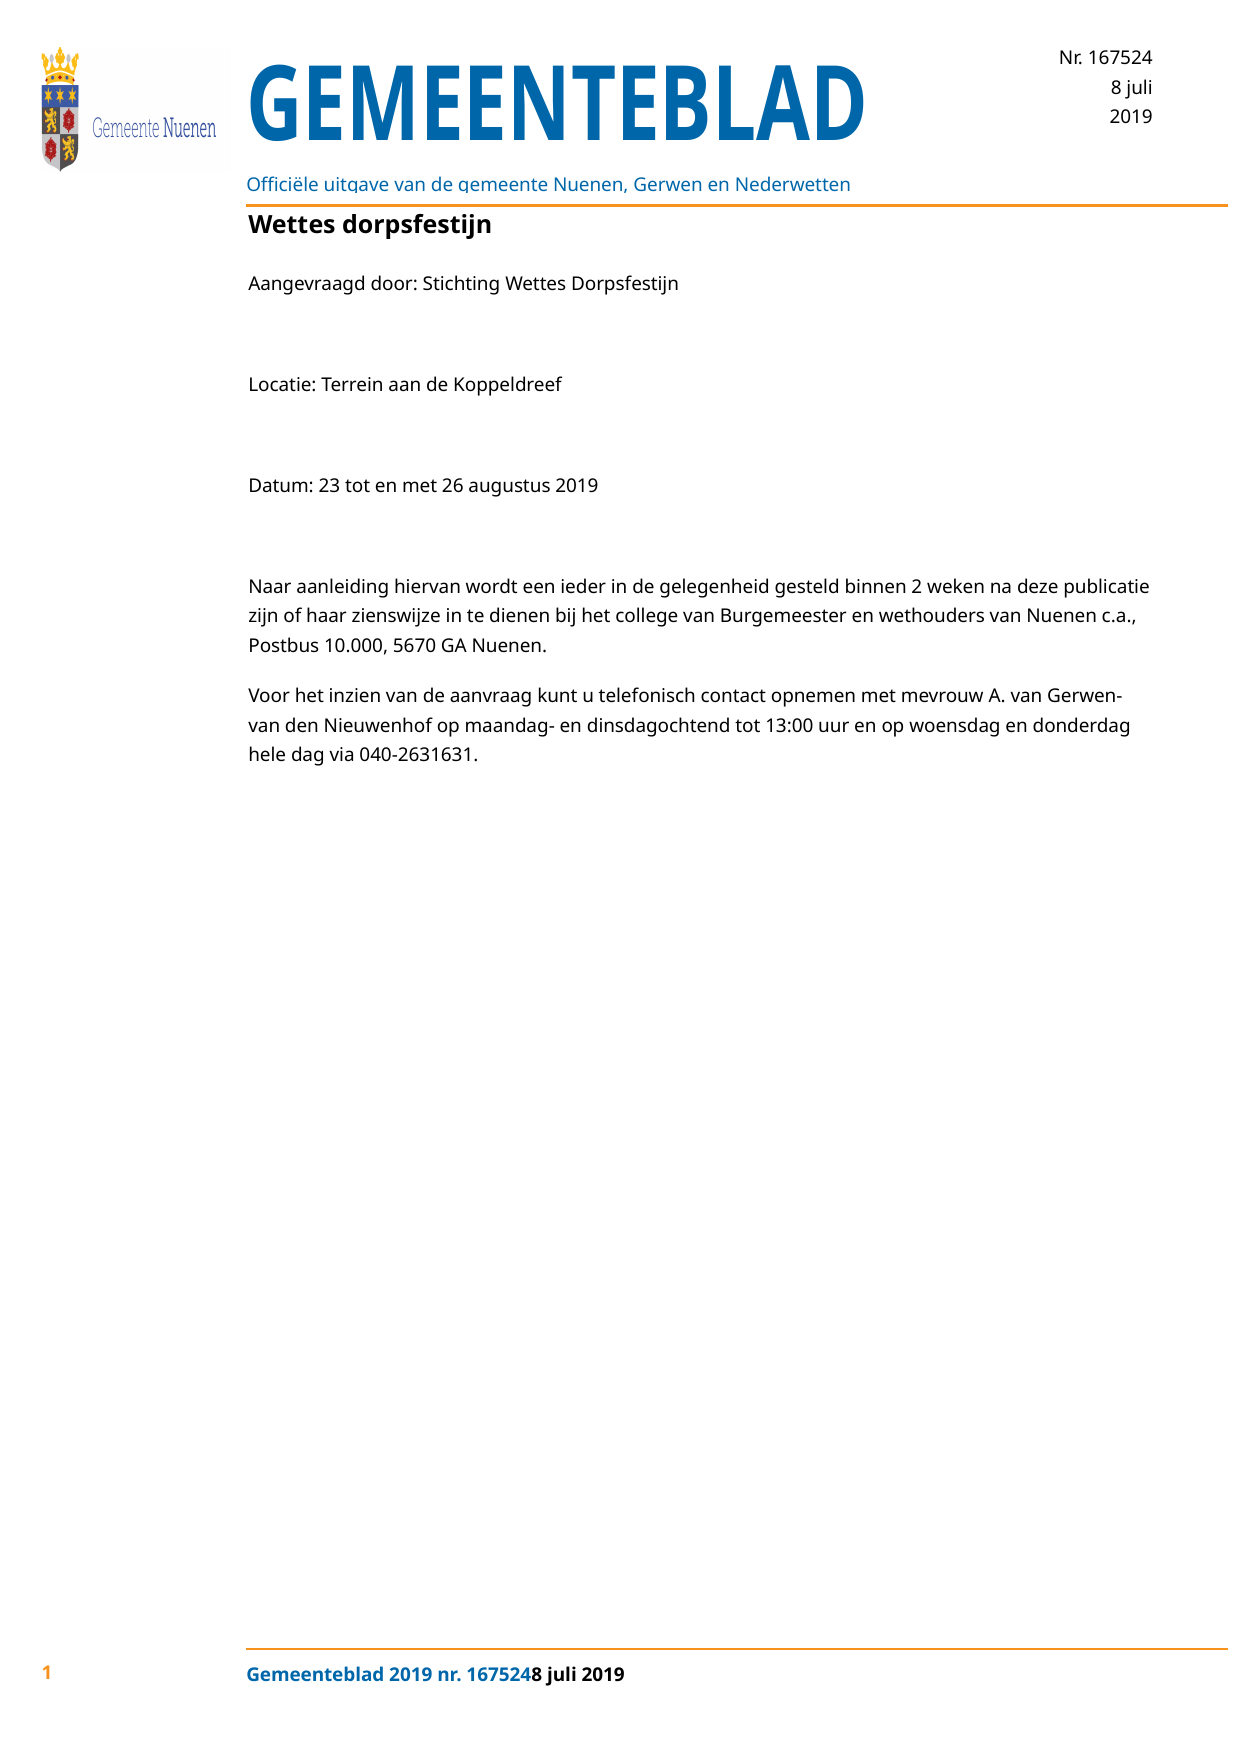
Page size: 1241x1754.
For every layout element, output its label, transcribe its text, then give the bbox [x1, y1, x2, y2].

text Voor het inzien van de aanvraag kunt u telefonisch contact opnemen met mevrouw A. van Gerwen-van den Nieuwenhof op maandag- en dinsdagochtend tot 13:00 uur en op woensdag en donderdag hele dag via 040-2631631. [248, 682, 1152, 767]
text Aangevraagd door: Stichting Wettes Dorpsfestijn [248, 270, 1152, 296]
text Wettes dorpsfestijn [248, 207, 1152, 241]
text Locatie: Terrein aan de Koppeldreef [248, 371, 1152, 397]
text Naar aanleiding hiervan wordt een ieder in de gelegenheid gesteld binnen 2 weken na deze publicatie zijn of haar zienswijze in te dienen bij het college van Burgemeester en wethouders van Nuenen c.a., Postbus 10.000, 5670 GA Nuenen. [248, 573, 1152, 658]
text Datum: 23 tot en met 26 augustus 2019 [248, 472, 1152, 498]
picture [41, 47, 231, 172]
